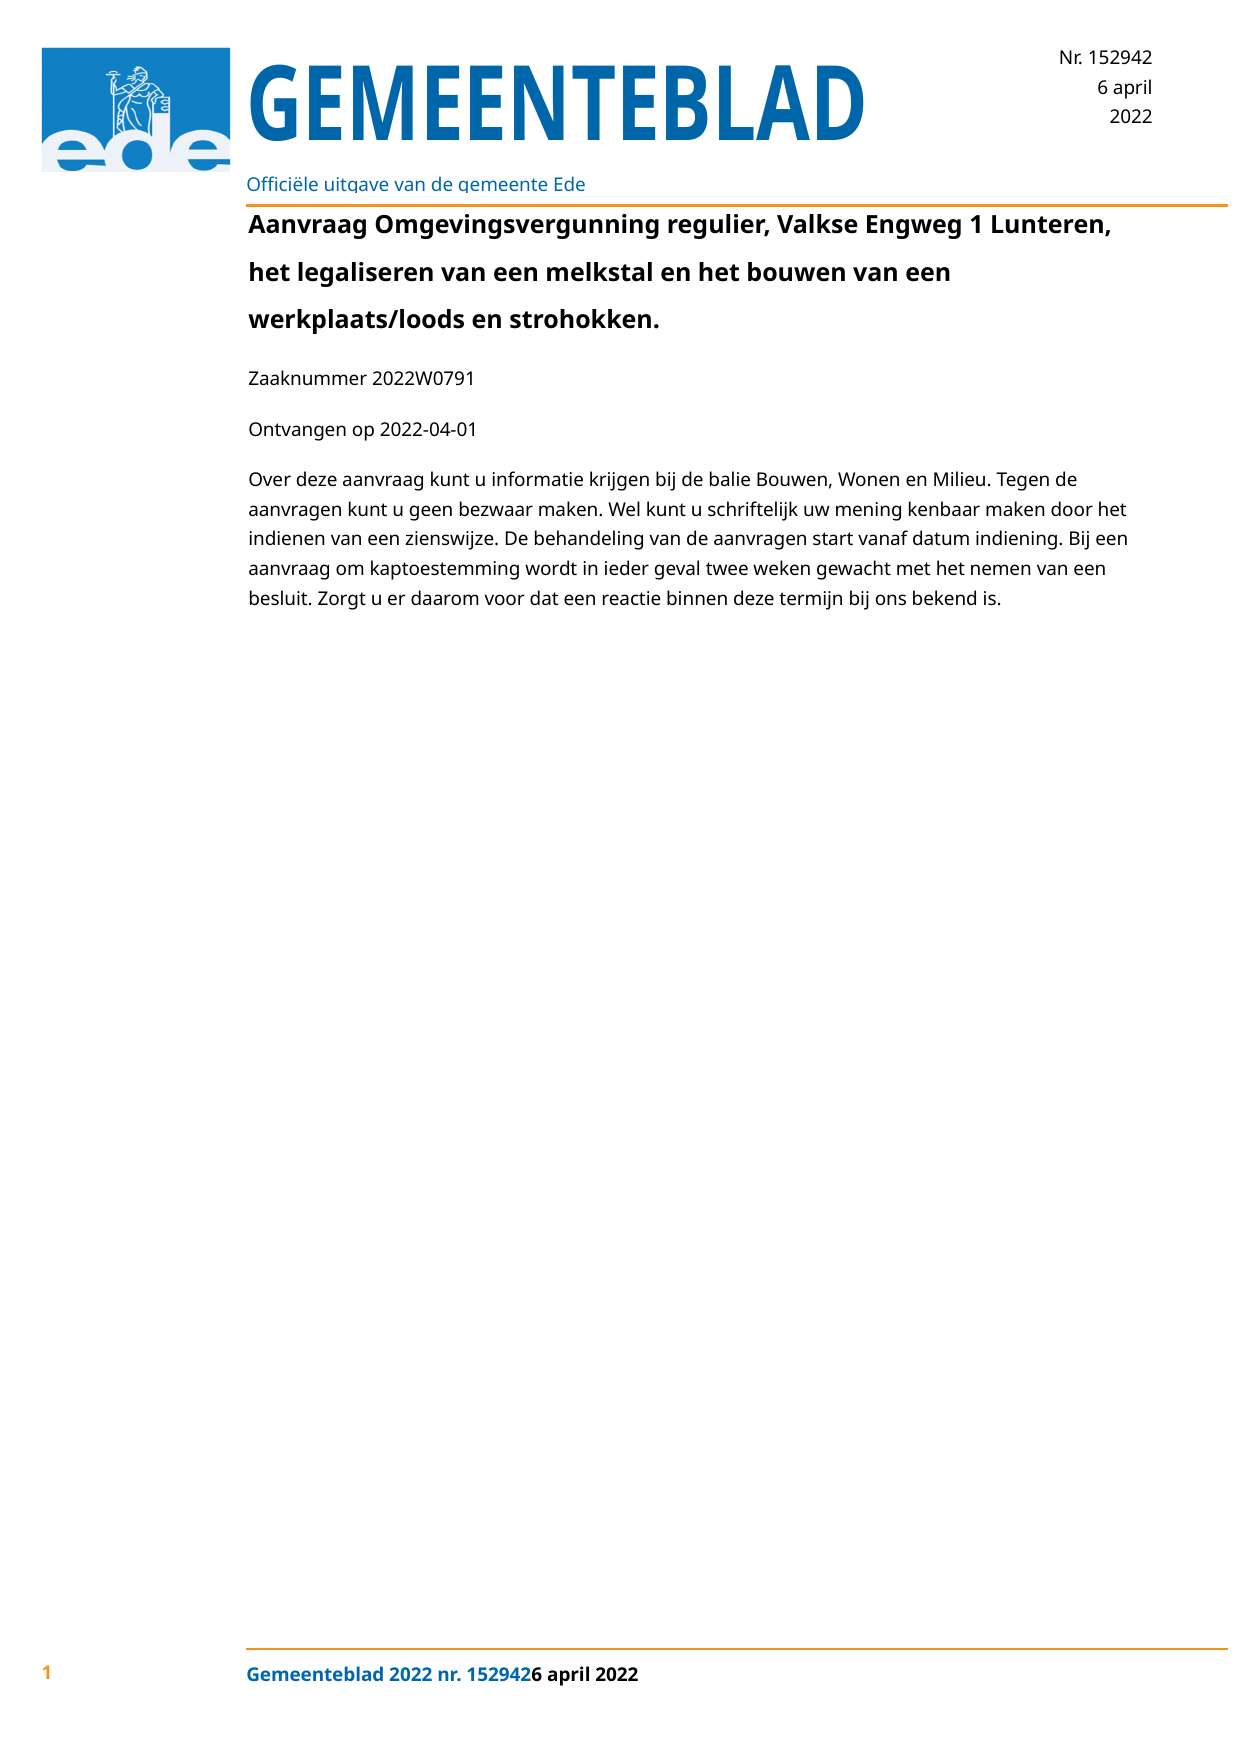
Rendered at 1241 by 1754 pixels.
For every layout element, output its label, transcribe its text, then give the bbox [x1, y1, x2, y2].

text Aanvraag Omgevingsvergunning regulier, Valkse Engweg 1 Lunteren, het legaliseren van een melkstal en het bouwen van een werkplaats/loods en strohokken. [248, 207, 1152, 336]
picture [41, 47, 231, 172]
text Zaaknummer 2022W0791 [248, 366, 1152, 391]
text Over deze aanvraag kunt u informatie krijgen bij de balie Bouwen, Wonen en Milieu. Tegen de aanvragen kunt u geen bezwaar maken. Wel kunt u schriftelijk uw mening kenbaar maken door het indienen van een zienswijze. De behandeling van de aanvragen start vanaf datum indiening. Bij een aanvraag om kaptoestemming wordt in ieder geval twee weken gewacht met het nemen van een besluit. Zorgt u er daarom voor dat een reactie binnen deze termijn bij ons bekend is. [248, 466, 1152, 610]
text Ontvangen op 2022-04-01 [248, 416, 1152, 442]
